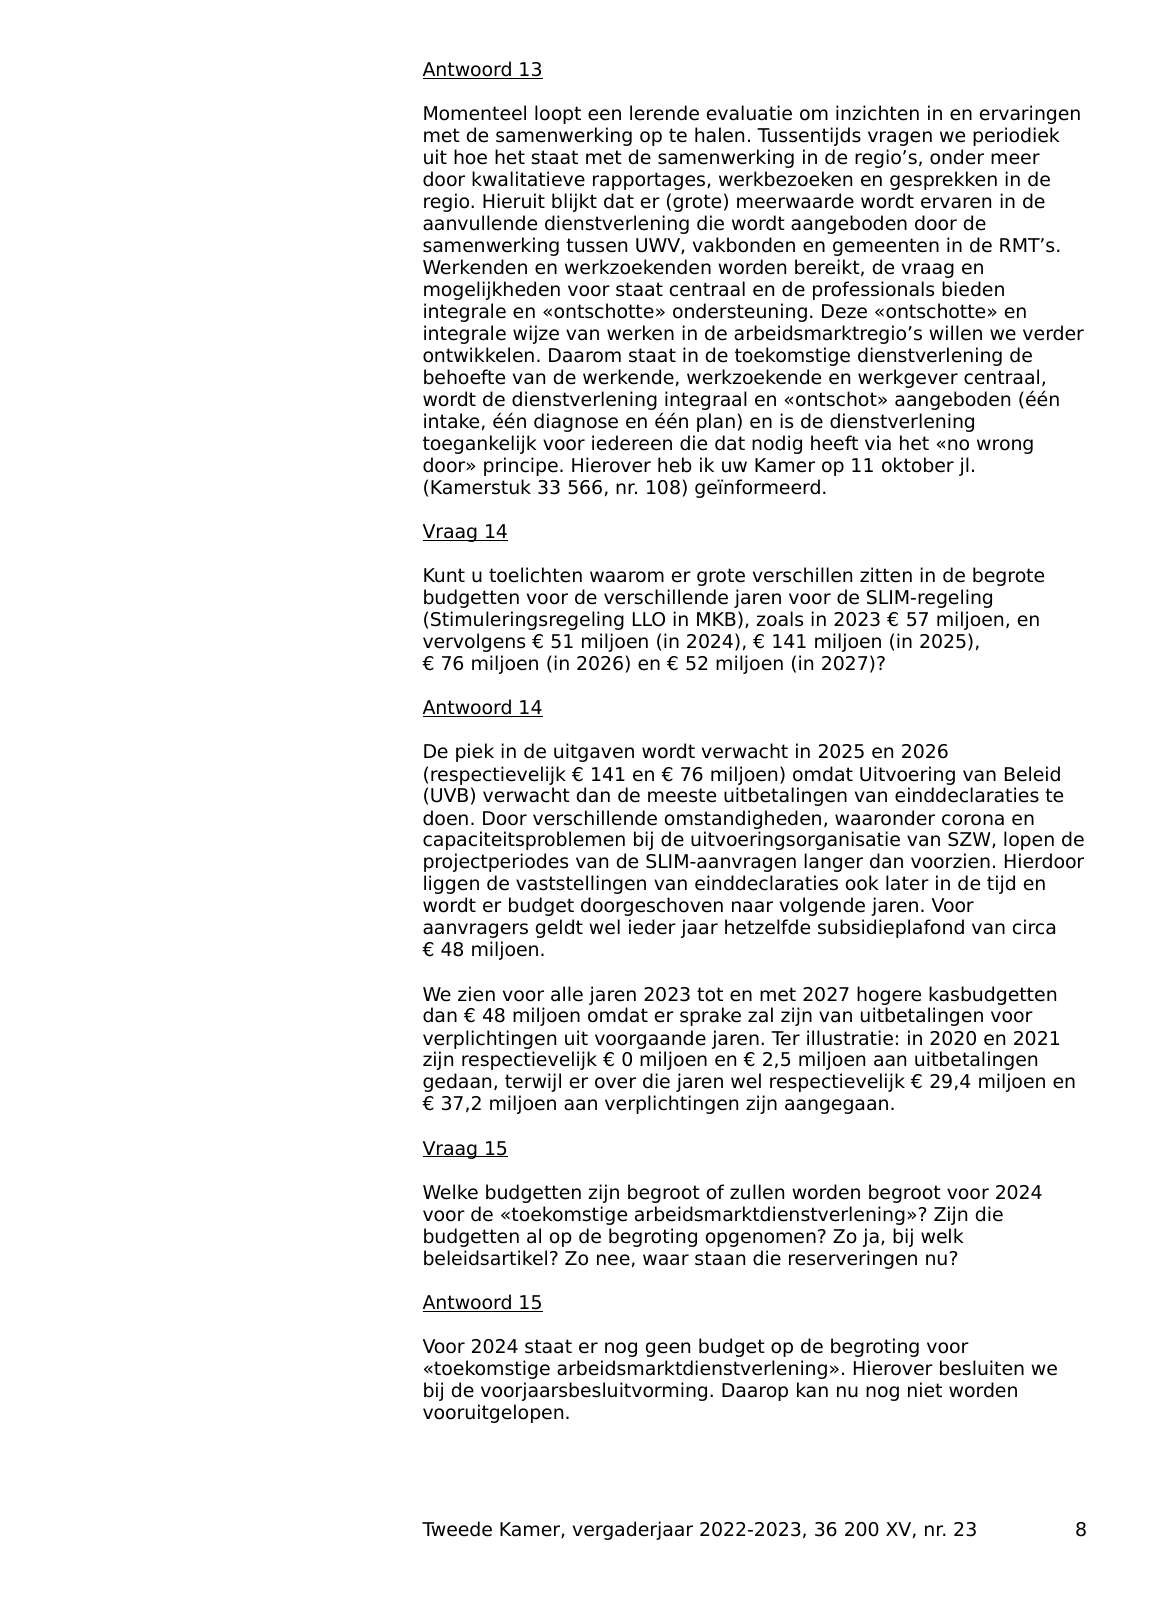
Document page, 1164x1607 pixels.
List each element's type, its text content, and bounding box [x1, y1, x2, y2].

text Voor 2024 staat er nog geen budget op de begroting voor «toekomstige arbeidsmarktdienstverlening». Hierover besluiten we bij de voorjaarsbesluitvorming. Daarop kan nu nog niet worden vooruitgelopen. [422, 1336, 1087, 1424]
subtitle Vraag 15 [422, 1137, 1087, 1159]
text De piek in de uitgaven wordt verwacht in 2025 en 2026 (respectievelijk € 141 en € 76 miljoen) omdat Uitvoering van Beleid (UVB) verwacht dan de meeste uitbetalingen van einddeclaraties te doen. Door verschillende omstandigheden, waaronder corona en capaciteitsproblemen bij de uitvoeringsorganisatie van SZW, lopen de projectperiodes van de SLIM-aanvragen langer dan voorzien. Hierdoor liggen de vaststellingen van einddeclaraties ook later in de tijd en wordt er budget doorgeschoven naar volgende jaren. Voor aanvragers geldt wel ieder jaar hetzelfde subsidieplafond van circa € 48 miljoen. [422, 741, 1087, 961]
text Welke budgetten zijn begroot of zullen worden begroot voor 2024 voor de «toekomstige arbeidsmarktdienstverlening»? Zijn die budgetten al op de begroting opgenomen? Zo ja, bij welk beleidsartikel? Zo nee, waar staan die reserveringen nu? [422, 1182, 1087, 1269]
subtitle Antwoord 15 [422, 1292, 1087, 1314]
subtitle Antwoord 14 [422, 697, 1087, 719]
text Momenteel loopt een lerende evaluatie om inzichten in en ervaringen met de samenwerking op te halen. Tussentijds vragen we periodiek uit hoe het staat met de samenwerking in de regio’s, onder meer door kwalitatieve rapportages, werkbezoeken en gesprekken in de regio. Hieruit blijkt dat er (grote) meerwaarde wordt ervaren in de aanvullende dienstverlening die wordt aangeboden door de samenwerking tussen UWV, vakbonden en gemeenten in de RMT’s. Werkenden en werkzoekenden worden bereikt, de vraag en mogelijkheden voor staat centraal en de professionals bieden integrale en «ontschotte» ondersteuning. Deze «ontschotte» en integrale wijze van werken in de arbeidsmarktregio’s willen we verder ontwikkelen. Daarom staat in de toekomstige dienstverlening de behoefte van de werkende, werkzoekende en werkgever centraal, wordt de dienstverlening integraal en «ontschot» aangeboden (één intake, één diagnose en één plan) en is de dienstverlening toegankelijk voor iedereen die dat nodig heeft via het «no wrong door» principe. Hierover heb ik uw Kamer op 11 oktober jl. (Kamerstuk 33 566, nr. 108) geïnformeerd. [422, 103, 1087, 499]
subtitle Antwoord 13 [422, 59, 1087, 81]
subtitle Vraag 14 [422, 521, 1087, 543]
text Kunt u toelichten waarom er grote verschillen zitten in de begrote budgetten voor de verschillende jaren voor de SLIM-regeling (Stimuleringsregeling LLO in MKB), zoals in 2023 € 57 miljoen, en vervolgens € 51 miljoen (in 2024), € 141 miljoen (in 2025), € 76 miljoen (in 2026) en € 52 miljoen (in 2027)? [422, 565, 1087, 675]
text We zien voor alle jaren 2023 tot en met 2027 hogere kasbudgetten dan € 48 miljoen omdat er sprake zal zijn van uitbetalingen voor verplichtingen uit voorgaande jaren. Ter illustratie: in 2020 en 2021 zijn respectievelijk € 0 miljoen en € 2,5 miljoen aan uitbetalingen gedaan, terwijl er over die jaren wel respectievelijk € 29,4 miljoen en € 37,2 miljoen aan verplichtingen zijn aangegaan. [422, 983, 1087, 1115]
